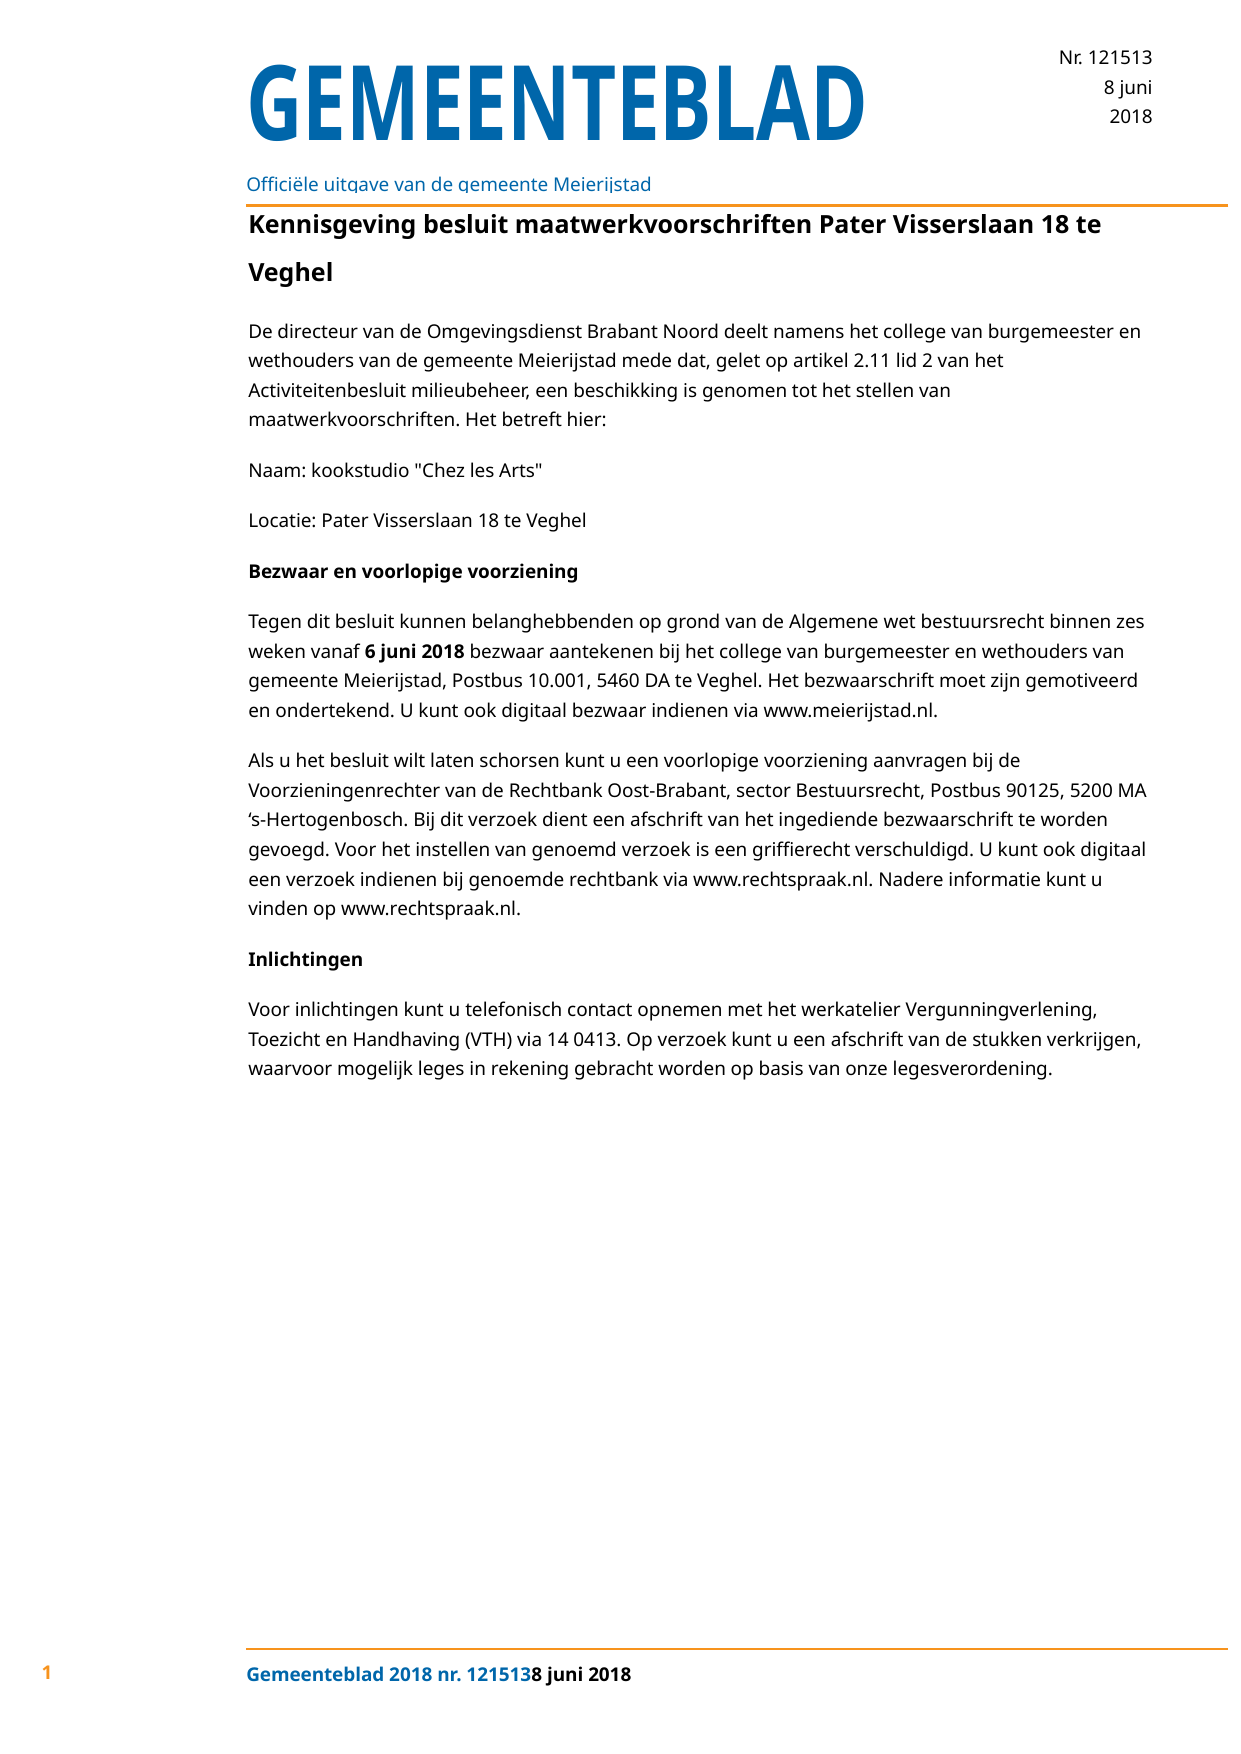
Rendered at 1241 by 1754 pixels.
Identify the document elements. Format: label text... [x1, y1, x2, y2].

text Locatie: Pater Visserslaan 18 te Veghel [248, 507, 1152, 533]
text De directeur van de Omgevingsdienst Brabant Noord deelt namens het college van burgemeester en wethouders van de gemeente Meierijstad mede dat, gelet op artikel 2.11 lid 2 van het Activiteitenbesluit milieubeheer, een beschikking is genomen tot het stellen van maatwerkvoorschriften. Het betreft hier: [248, 318, 1152, 432]
text Bezwaar en voorlopige voorziening [248, 558, 1152, 584]
text Naam: kookstudio "Chez les Arts" [248, 457, 1152, 483]
text Inlichtingen [248, 946, 1152, 972]
text Tegen dit besluit kunnen belanghebbenden op grond van de Algemene wet bestuursrecht binnen zes weken vanaf 6 juni 2018 bezwaar aantekenen bij het college van burgemeester en wethouders van gemeente Meierijstad, Postbus 10.001, 5460 DA te Veghel. Het bezwaarschrift moet zijn gemotiveerd en ondertekend. U kunt ook digitaal bezwaar indienen via www.meierijstad.nl. [248, 608, 1152, 723]
text Kennisgeving besluit maatwerkvoorschriften Pater Visserslaan 18 te Veghel [248, 207, 1152, 288]
text Voor inlichtingen kunt u telefonisch contact opnemen met het werkatelier Vergunningverlening, Toezicht en Handhaving (VTH) via 14 0413. Op verzoek kunt u een afschrift van de stukken verkrijgen, waarvoor mogelijk leges in rekening gebracht worden op basis van onze legesverordening. [248, 996, 1152, 1081]
picture [41, 47, 231, 172]
text Als u het besluit wilt laten schorsen kunt u een voorlopige voorziening aanvragen bij de Voorzieningenrechter van de Rechtbank Oost-Brabant, sector Bestuursrecht, Postbus 90125, 5200 MA ‘s-Hertogenbosch. Bij dit verzoek dient een afschrift van het ingediende bezwaarschrift te worden gevoegd. Voor het instellen van genoemd verzoek is een griffierecht verschuldigd. U kunt ook digitaal een verzoek indienen bij genoemde rechtbank via www.rechtspraak.nl. Nadere informatie kunt u vinden op www.rechtspraak.nl. [248, 747, 1152, 921]
